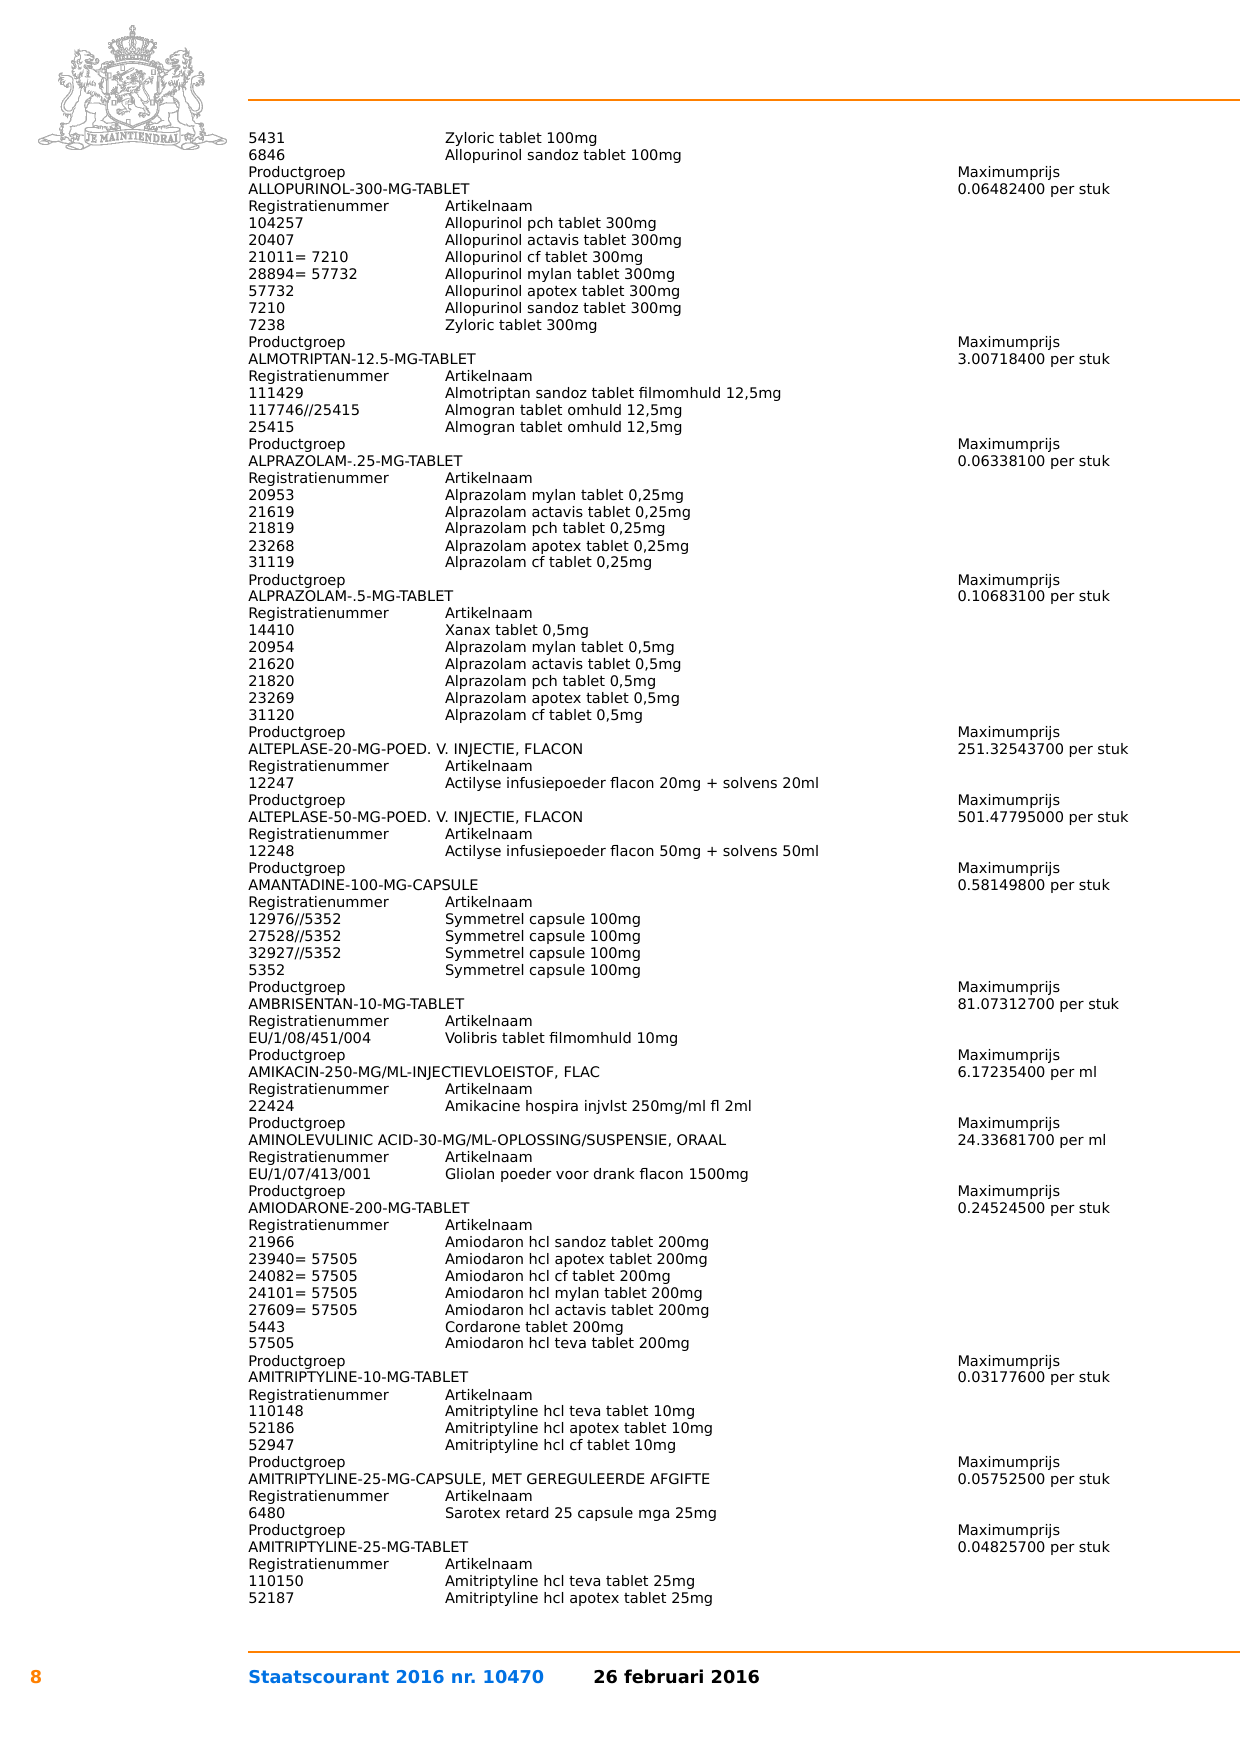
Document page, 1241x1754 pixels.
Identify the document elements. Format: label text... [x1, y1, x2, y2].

table_cell Registratienummer [248, 1217, 439, 1233]
table_cell 0.03177600 per stuk [951, 1369, 1163, 1386]
table_cell Productgroep [248, 436, 439, 452]
table_cell [439, 1353, 951, 1369]
table_cell Alprazolam mylan tablet 0,25mg [439, 486, 951, 503]
table_cell 7210 [248, 300, 439, 317]
table_cell [951, 1268, 1163, 1284]
table_cell [951, 504, 1163, 520]
table_cell [439, 979, 951, 996]
table_cell [951, 402, 1163, 418]
table_cell 0.24524500 per stuk [951, 1200, 1163, 1217]
table_cell 81.07312700 per stuk [951, 996, 1163, 1013]
table_cell Actilyse infusiepoeder flacon 20mg + solvens 20ml [439, 775, 951, 792]
table_cell 12976//5352 [248, 911, 439, 928]
table_cell 24101= 57505 [248, 1285, 439, 1301]
table_cell 57732 [248, 283, 439, 300]
table_cell Allopurinol cf tablet 300mg [439, 249, 951, 266]
table_cell 20407 [248, 232, 439, 249]
table_cell Productgroep [248, 1183, 439, 1199]
table_cell 0.04825700 per stuk [951, 1539, 1163, 1556]
table_cell [951, 656, 1163, 673]
table_cell AMANTADINE-100-MG-CAPSULE [248, 877, 951, 894]
table_cell 6846 [248, 147, 439, 164]
table_cell 28894= 57732 [248, 266, 439, 283]
table_cell [951, 1437, 1163, 1454]
table_cell [439, 1183, 951, 1199]
table_cell [951, 385, 1163, 402]
table_cell Alprazolam apotex tablet 0,5mg [439, 690, 951, 707]
table_cell [951, 945, 1163, 962]
table_cell Alprazolam pch tablet 0,5mg [439, 673, 951, 690]
table_cell Amiodaron hcl sandoz tablet 200mg [439, 1234, 951, 1251]
table_cell ALTEPLASE-50-MG-POED. V. INJECTIE, FLACON [248, 809, 951, 826]
table_cell [951, 894, 1163, 911]
table_cell [951, 232, 1163, 249]
table_cell Amitriptyline hcl cf tablet 10mg [439, 1437, 951, 1454]
table_cell Artikelnaam [439, 1488, 951, 1505]
table_cell [951, 690, 1163, 707]
table_cell Symmetrel capsule 100mg [439, 928, 951, 945]
table_cell [951, 1319, 1163, 1335]
table_cell 20954 [248, 639, 439, 656]
table_cell 0.06482400 per stuk [951, 181, 1163, 198]
table_cell Alprazolam actavis tablet 0,5mg [439, 656, 951, 673]
table_cell Productgroep [248, 571, 439, 588]
table_cell Zyloric tablet 300mg [439, 317, 951, 334]
table_cell Productgroep [248, 1522, 439, 1539]
table_cell Registratienummer [248, 758, 439, 775]
table_cell Maximumprijs [951, 1454, 1163, 1471]
table_cell [951, 1301, 1163, 1318]
table_cell Productgroep [248, 1115, 439, 1132]
table_cell Artikelnaam [439, 1217, 951, 1233]
table_cell Artikelnaam [439, 1149, 951, 1166]
table_cell Productgroep [248, 1353, 439, 1369]
table_cell [439, 1115, 951, 1132]
table_cell 32927//5352 [248, 945, 439, 962]
table_cell AMIKACIN-250-MG/ML-INJECTIEVLOEISTOF, FLAC [248, 1064, 951, 1081]
table_cell Gliolan poeder voor drank flacon 1500mg [439, 1166, 951, 1183]
table_cell Maximumprijs [951, 860, 1163, 877]
table_cell Amiodaron hcl actavis tablet 200mg [439, 1301, 951, 1318]
table_cell Productgroep [248, 724, 439, 741]
table_cell [951, 130, 1163, 147]
table_cell [951, 962, 1163, 979]
table_cell Almotriptan sandoz tablet filmomhuld 12,5mg [439, 385, 951, 402]
table_cell Sarotex retard 25 capsule mga 25mg [439, 1505, 951, 1522]
table_cell 3.00718400 per stuk [951, 351, 1163, 368]
table_cell Amiodaron hcl apotex tablet 200mg [439, 1251, 951, 1267]
table_cell AMITRIPTYLINE-25-MG-CAPSULE, MET GEREGULEERDE AFGIFTE [248, 1471, 951, 1488]
table_cell AMITRIPTYLINE-10-MG-TABLET [248, 1369, 951, 1386]
table_cell Allopurinol actavis tablet 300mg [439, 232, 951, 249]
table_cell [951, 1420, 1163, 1437]
table_cell [951, 1556, 1163, 1573]
table_cell Artikelnaam [439, 1556, 951, 1573]
table_cell Allopurinol sandoz tablet 100mg [439, 147, 951, 164]
table_cell 52187 [248, 1590, 439, 1607]
table_cell Almogran tablet omhuld 12,5mg [439, 419, 951, 436]
table_cell Allopurinol mylan tablet 300mg [439, 266, 951, 283]
table_cell 52947 [248, 1437, 439, 1454]
table_cell Registratienummer [248, 826, 439, 843]
table_cell Registratienummer [248, 1556, 439, 1573]
table_cell Maximumprijs [951, 1522, 1163, 1539]
table_cell [439, 571, 951, 588]
table_cell 5443 [248, 1319, 439, 1335]
table_cell Registratienummer [248, 894, 439, 911]
table_cell [951, 1030, 1163, 1047]
table_cell Xanax tablet 0,5mg [439, 622, 951, 639]
table_cell 117746//25415 [248, 402, 439, 418]
table_cell [951, 843, 1163, 860]
table_cell [951, 1590, 1163, 1607]
table_cell [951, 1488, 1163, 1505]
table_cell [951, 470, 1163, 486]
table_cell Artikelnaam [439, 605, 951, 622]
table_cell 12247 [248, 775, 439, 792]
table_cell 57505 [248, 1335, 439, 1352]
table_cell [951, 249, 1163, 266]
table_cell 22424 [248, 1098, 439, 1115]
table_cell Artikelnaam [439, 470, 951, 486]
table_cell 31119 [248, 554, 439, 571]
table_cell Maximumprijs [951, 1183, 1163, 1199]
table_cell [951, 215, 1163, 232]
table_cell [951, 554, 1163, 571]
table_cell [439, 792, 951, 809]
table_cell [951, 639, 1163, 656]
table_cell [951, 1335, 1163, 1352]
table_cell Alprazolam cf tablet 0,5mg [439, 707, 951, 724]
table_cell Productgroep [248, 334, 439, 351]
table_cell Alprazolam pch tablet 0,25mg [439, 520, 951, 537]
table_cell [439, 1454, 951, 1471]
table_cell Amitriptyline hcl teva tablet 25mg [439, 1573, 951, 1590]
table_cell ALMOTRIPTAN-12.5-MG-TABLET [248, 351, 951, 368]
table_cell 21820 [248, 673, 439, 690]
table_cell Artikelnaam [439, 198, 951, 215]
table_cell ALPRAZOLAM-.25-MG-TABLET [248, 453, 951, 469]
table_cell [951, 707, 1163, 724]
table_cell 21966 [248, 1234, 439, 1251]
table_cell 5352 [248, 962, 439, 979]
table_cell 7238 [248, 317, 439, 334]
table_cell Productgroep [248, 792, 439, 809]
table_cell 21619 [248, 504, 439, 520]
table_cell 21620 [248, 656, 439, 673]
table_cell Alprazolam apotex tablet 0,25mg [439, 538, 951, 554]
table_cell Actilyse infusiepoeder flacon 50mg + solvens 50ml [439, 843, 951, 860]
table_cell 23940= 57505 [248, 1251, 439, 1267]
table_cell Maximumprijs [951, 1047, 1163, 1064]
table_cell Registratienummer [248, 1386, 439, 1403]
table_cell Maximumprijs [951, 724, 1163, 741]
table_cell Allopurinol sandoz tablet 300mg [439, 300, 951, 317]
table_cell 0.06338100 per stuk [951, 453, 1163, 469]
table_cell EU/1/07/413/001 [248, 1166, 439, 1183]
table_cell 0.10683100 per stuk [951, 588, 1163, 605]
table_cell [951, 317, 1163, 334]
table_cell 6.17235400 per ml [951, 1064, 1163, 1081]
picture [38, 25, 227, 150]
table_cell [951, 266, 1163, 283]
table_cell EU/1/08/451/004 [248, 1030, 439, 1047]
table_cell Alprazolam mylan tablet 0,5mg [439, 639, 951, 656]
table_cell 501.47795000 per stuk [951, 809, 1163, 826]
table_cell [951, 775, 1163, 792]
table_cell Alprazolam actavis tablet 0,25mg [439, 504, 951, 520]
table_cell Maximumprijs [951, 334, 1163, 351]
table_cell Productgroep [248, 164, 439, 181]
table_cell ALTEPLASE-20-MG-POED. V. INJECTIE, FLACON [248, 741, 951, 758]
table_cell Artikelnaam [439, 1013, 951, 1030]
table_cell [951, 1166, 1163, 1183]
table_cell [439, 436, 951, 452]
table_cell 23268 [248, 538, 439, 554]
table_cell [951, 1251, 1163, 1267]
table_cell [951, 622, 1163, 639]
table_cell Productgroep [248, 979, 439, 996]
table_cell Allopurinol pch tablet 300mg [439, 215, 951, 232]
table_cell Alprazolam cf tablet 0,25mg [439, 554, 951, 571]
table_cell [951, 419, 1163, 436]
table_cell ALPRAZOLAM-.5-MG-TABLET [248, 588, 951, 605]
table_cell Maximumprijs [951, 1115, 1163, 1132]
table_cell [951, 1403, 1163, 1420]
table_cell Artikelnaam [439, 826, 951, 843]
table_cell [951, 520, 1163, 537]
table_cell 25415 [248, 419, 439, 436]
table_cell 5431 [248, 130, 439, 147]
table_cell 52186 [248, 1420, 439, 1437]
table_cell Maximumprijs [951, 164, 1163, 181]
table_cell Volibris tablet filmomhuld 10mg [439, 1030, 951, 1047]
table_cell Maximumprijs [951, 979, 1163, 996]
table_cell Productgroep [248, 1047, 439, 1064]
table_cell Amitriptyline hcl teva tablet 10mg [439, 1403, 951, 1420]
table_cell AMITRIPTYLINE-25-MG-TABLET [248, 1539, 951, 1556]
table_cell Productgroep [248, 1454, 439, 1471]
table_cell 251.32543700 per stuk [951, 741, 1163, 758]
table_cell [951, 605, 1163, 622]
table_cell [951, 1505, 1163, 1522]
table_cell Artikelnaam [439, 368, 951, 384]
table_cell 27609= 57505 [248, 1301, 439, 1318]
table_cell Artikelnaam [439, 1081, 951, 1098]
table_cell [951, 1386, 1163, 1403]
table_cell Amitriptyline hcl apotex tablet 10mg [439, 1420, 951, 1437]
table_cell [951, 1013, 1163, 1030]
table_cell [951, 300, 1163, 317]
table_cell [951, 538, 1163, 554]
table_cell [951, 198, 1163, 215]
table_cell [951, 1081, 1163, 1098]
table_cell [951, 368, 1163, 384]
table_cell Artikelnaam [439, 758, 951, 775]
table_cell [951, 1234, 1163, 1251]
table_cell [951, 911, 1163, 928]
table_cell 21011= 7210 [248, 249, 439, 266]
table_cell Cordarone tablet 200mg [439, 1319, 951, 1335]
table_cell [951, 1285, 1163, 1301]
table_cell 20953 [248, 486, 439, 503]
table_cell Artikelnaam [439, 894, 951, 911]
table_cell AMINOLEVULINIC ACID-30-MG/ML-OPLOSSING/SUSPENSIE, ORAAL [248, 1132, 951, 1149]
table_cell 23269 [248, 690, 439, 707]
table_cell Artikelnaam [439, 1386, 951, 1403]
table_cell 14410 [248, 622, 439, 639]
table_cell Amiodaron hcl mylan tablet 200mg [439, 1285, 951, 1301]
table_cell [951, 758, 1163, 775]
table_cell [439, 724, 951, 741]
table_cell Allopurinol apotex tablet 300mg [439, 283, 951, 300]
table_cell 110148 [248, 1403, 439, 1420]
table_cell [439, 860, 951, 877]
table_cell [951, 147, 1163, 164]
table_cell [951, 1098, 1163, 1115]
table_cell Symmetrel capsule 100mg [439, 962, 951, 979]
table_cell [439, 334, 951, 351]
table_cell Amiodaron hcl teva tablet 200mg [439, 1335, 951, 1352]
table_cell [951, 1217, 1163, 1233]
table_cell [439, 164, 951, 181]
table_cell 0.05752500 per stuk [951, 1471, 1163, 1488]
table_cell Symmetrel capsule 100mg [439, 911, 951, 928]
table_cell 31120 [248, 707, 439, 724]
table_cell Registratienummer [248, 1488, 439, 1505]
table_cell Maximumprijs [951, 792, 1163, 809]
table_cell 110150 [248, 1573, 439, 1590]
table_cell 12248 [248, 843, 439, 860]
table_cell [951, 1573, 1163, 1590]
table_cell [951, 928, 1163, 945]
table_cell 111429 [248, 385, 439, 402]
table_cell Maximumprijs [951, 571, 1163, 588]
table_cell [439, 1047, 951, 1064]
table_cell Registratienummer [248, 368, 439, 384]
table_cell 24082= 57505 [248, 1268, 439, 1284]
table_cell 104257 [248, 215, 439, 232]
table_cell Registratienummer [248, 1013, 439, 1030]
table_cell Productgroep [248, 860, 439, 877]
table_cell [951, 486, 1163, 503]
table_cell 0.58149800 per stuk [951, 877, 1163, 894]
table_cell Zyloric tablet 100mg [439, 130, 951, 147]
table_cell Amitriptyline hcl apotex tablet 25mg [439, 1590, 951, 1607]
table_cell 6480 [248, 1505, 439, 1522]
table_cell AMIODARONE-200-MG-TABLET [248, 1200, 951, 1217]
table_cell AMBRISENTAN-10-MG-TABLET [248, 996, 951, 1013]
table_cell [951, 283, 1163, 300]
table_cell Registratienummer [248, 198, 439, 215]
table_cell Registratienummer [248, 470, 439, 486]
table_cell Amikacine hospira injvlst 250mg/ml fl 2ml [439, 1098, 951, 1115]
table_cell 24.33681700 per ml [951, 1132, 1163, 1149]
table_cell [951, 1149, 1163, 1166]
table_cell Registratienummer [248, 1149, 439, 1166]
table_cell 27528//5352 [248, 928, 439, 945]
table_cell [439, 1522, 951, 1539]
table_cell Symmetrel capsule 100mg [439, 945, 951, 962]
table_cell [951, 826, 1163, 843]
table_cell ALLOPURINOL-300-MG-TABLET [248, 181, 951, 198]
table_cell Amiodaron hcl cf tablet 200mg [439, 1268, 951, 1284]
table_cell Almogran tablet omhuld 12,5mg [439, 402, 951, 418]
table_cell 21819 [248, 520, 439, 537]
table_cell Maximumprijs [951, 436, 1163, 452]
table_cell Maximumprijs [951, 1353, 1163, 1369]
table_cell Registratienummer [248, 605, 439, 622]
table_cell Registratienummer [248, 1081, 439, 1098]
table_cell [951, 673, 1163, 690]
